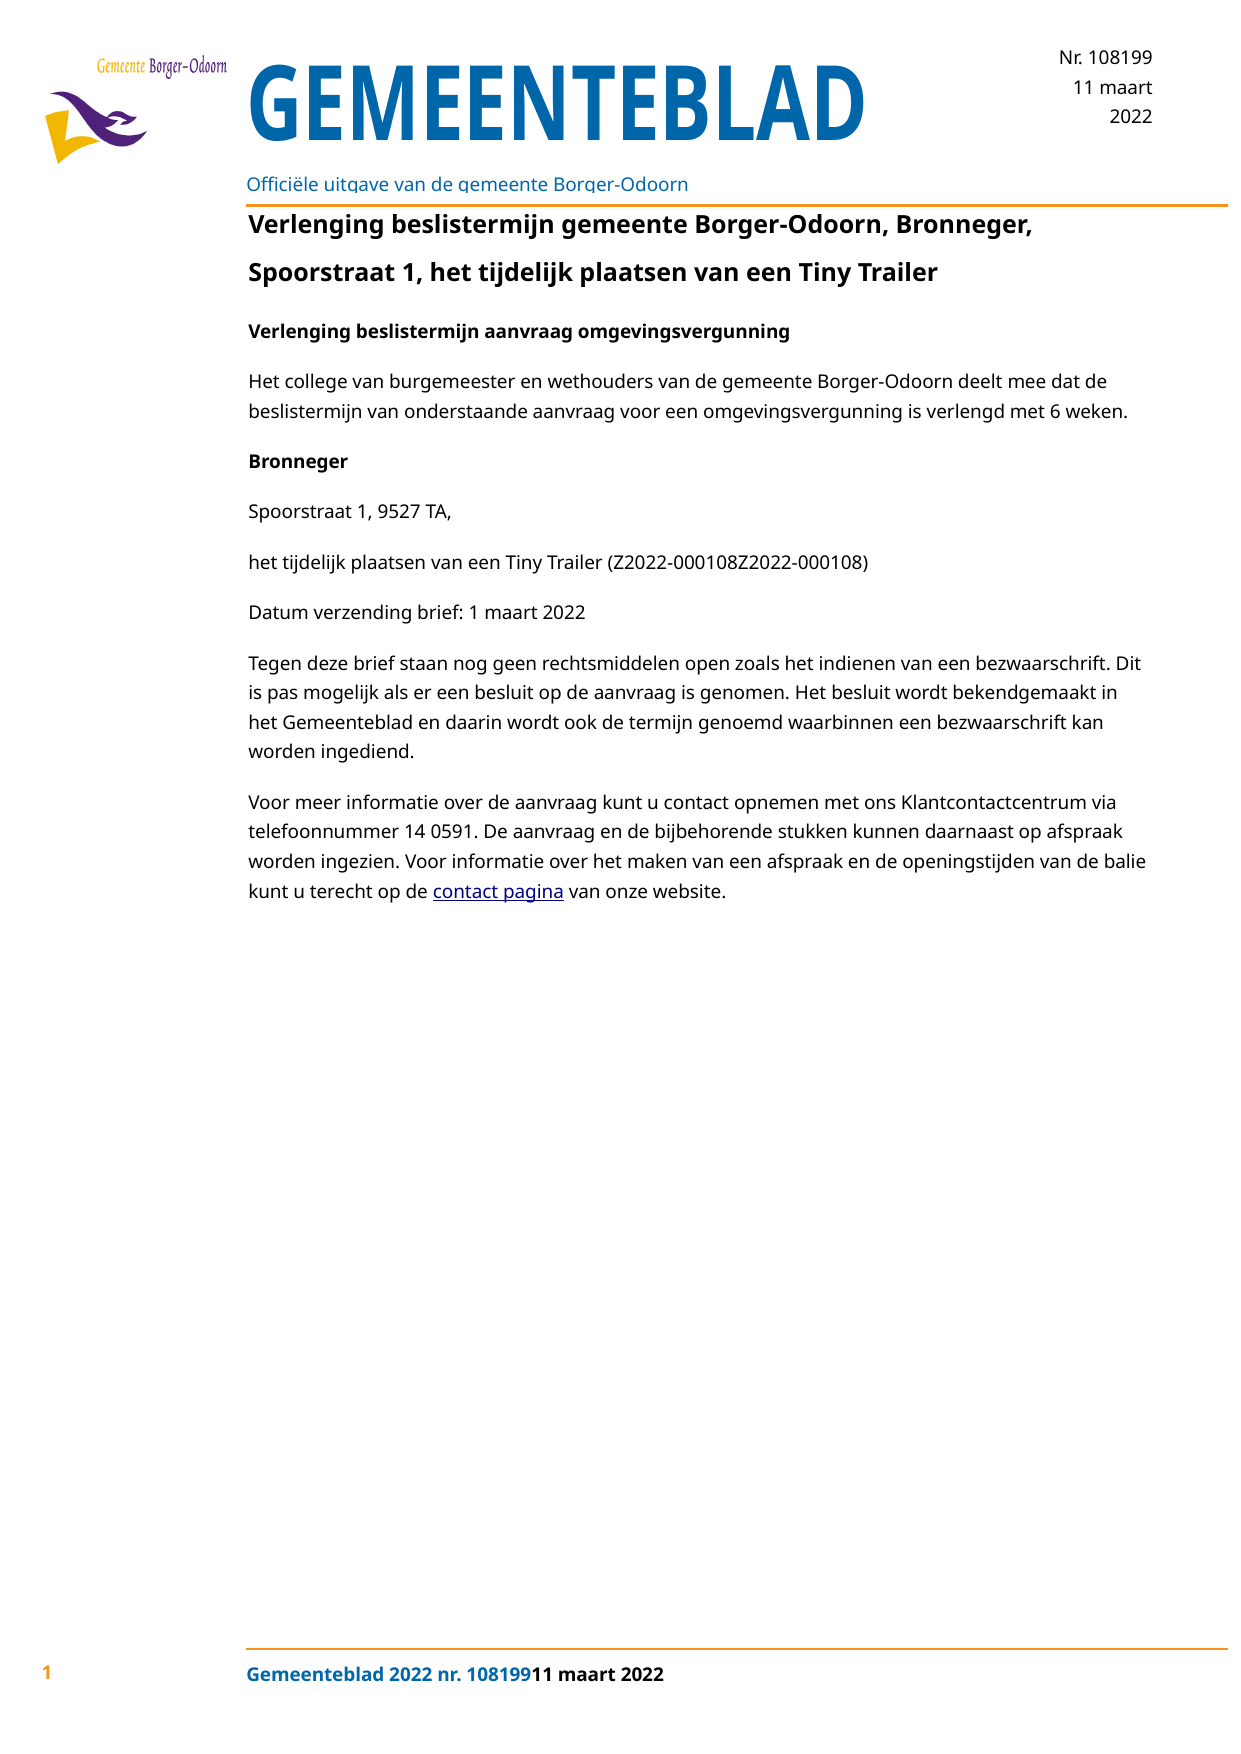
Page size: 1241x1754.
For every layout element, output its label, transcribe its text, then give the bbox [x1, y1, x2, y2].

text Verlenging beslistermijn aanvraag omgevingsvergunning [248, 318, 1152, 344]
text Voor meer informatie over de aanvraag kunt u contact opnemen met ons Klantcontactcentrum via telefoonnummer 14 0591. De aanvraag en de bijbehorende stukken kunnen daarnaast op afspraak worden ingezien. Voor informatie over het maken van een afspraak en de openingstijden van de balie kunt u terecht op de contact pagina van onze website. [248, 789, 1152, 904]
text Verlenging beslistermijn gemeente Borger-Odoorn, Bronneger, Spoorstraat 1, het tijdelijk plaatsen van een Tiny Trailer [248, 207, 1152, 288]
text Tegen deze brief staan nog geen rechtsmiddelen open zoals het indienen van een bezwaarschrift. Dit is pas mogelijk als er een besluit op de aanvraag is genomen. Het besluit wordt bekendgemaakt in het Gemeenteblad en daarin wordt ook de termijn genoemd waarbinnen een bezwaarschrift kan worden ingediend. [248, 650, 1152, 764]
text Datum verzending brief: 1 maart 2022 [248, 599, 1152, 625]
text het tijdelijk plaatsen van een Tiny Trailer (Z2022-000108Z2022-000108) [248, 549, 1152, 575]
text Spoorstraat 1, 9527 TA, [248, 499, 1152, 524]
picture [41, 47, 231, 172]
text Bronneger [248, 448, 1152, 474]
text Het college van burgemeester en wethouders van de gemeente Borger-Odoorn deelt mee dat de beslistermijn van onderstaande aanvraag voor een omgevingsvergunning is verlengd met 6 weken. [248, 368, 1152, 424]
